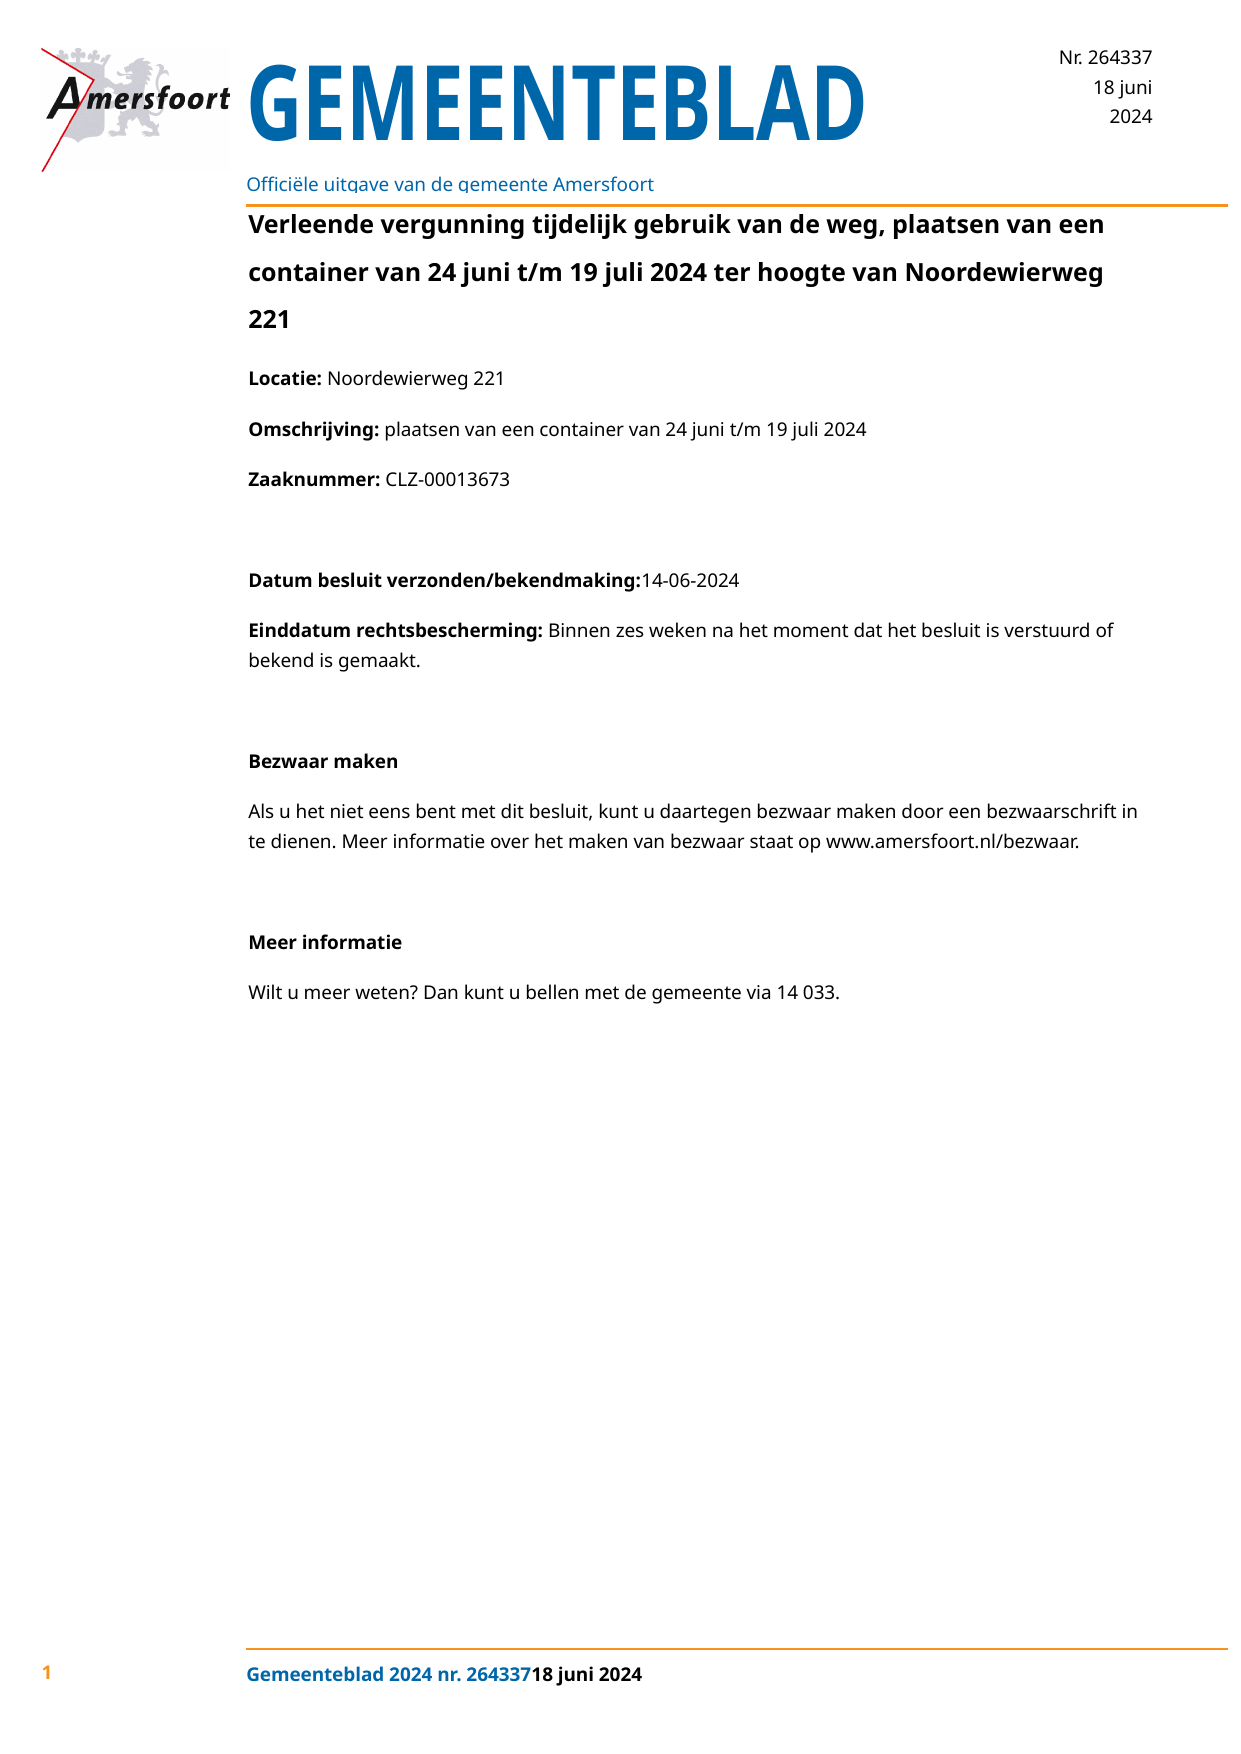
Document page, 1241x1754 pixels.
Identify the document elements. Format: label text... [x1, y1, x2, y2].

text Verleende vergunning tijdelijk gebruik van de weg, plaatsen van een container van 24 juni t/m 19 juli 2024 ter hoogte van Noordewierweg 221 [248, 207, 1152, 336]
text Zaaknummer: CLZ-00013673 [248, 466, 1152, 492]
text Als u het niet eens bent met dit besluit, kunt u daartegen bezwaar maken door een bezwaarschrift in te dienen. Meer informatie over het maken van bezwaar staat op www.amersfoort.nl/bezwaar. [248, 798, 1152, 854]
text Bezwaar maken [248, 748, 1152, 774]
text Einddatum rechtsbescherming: Binnen zes weken na het moment dat het besluit is verstuurd of bekend is gemaakt. [248, 618, 1152, 673]
text Meer informatie [248, 929, 1152, 954]
text Omschrijving: plaatsen van een container van 24 juni t/m 19 juli 2024 [248, 416, 1152, 442]
text Locatie: Noordewierweg 221 [248, 366, 1152, 391]
text Datum besluit verzonden/bekendmaking:14-06-2024 [248, 567, 1152, 593]
text Wilt u meer weten? Dan kunt u bellen met de gemeente via 14 033. [248, 979, 1152, 1005]
picture [41, 47, 231, 172]
